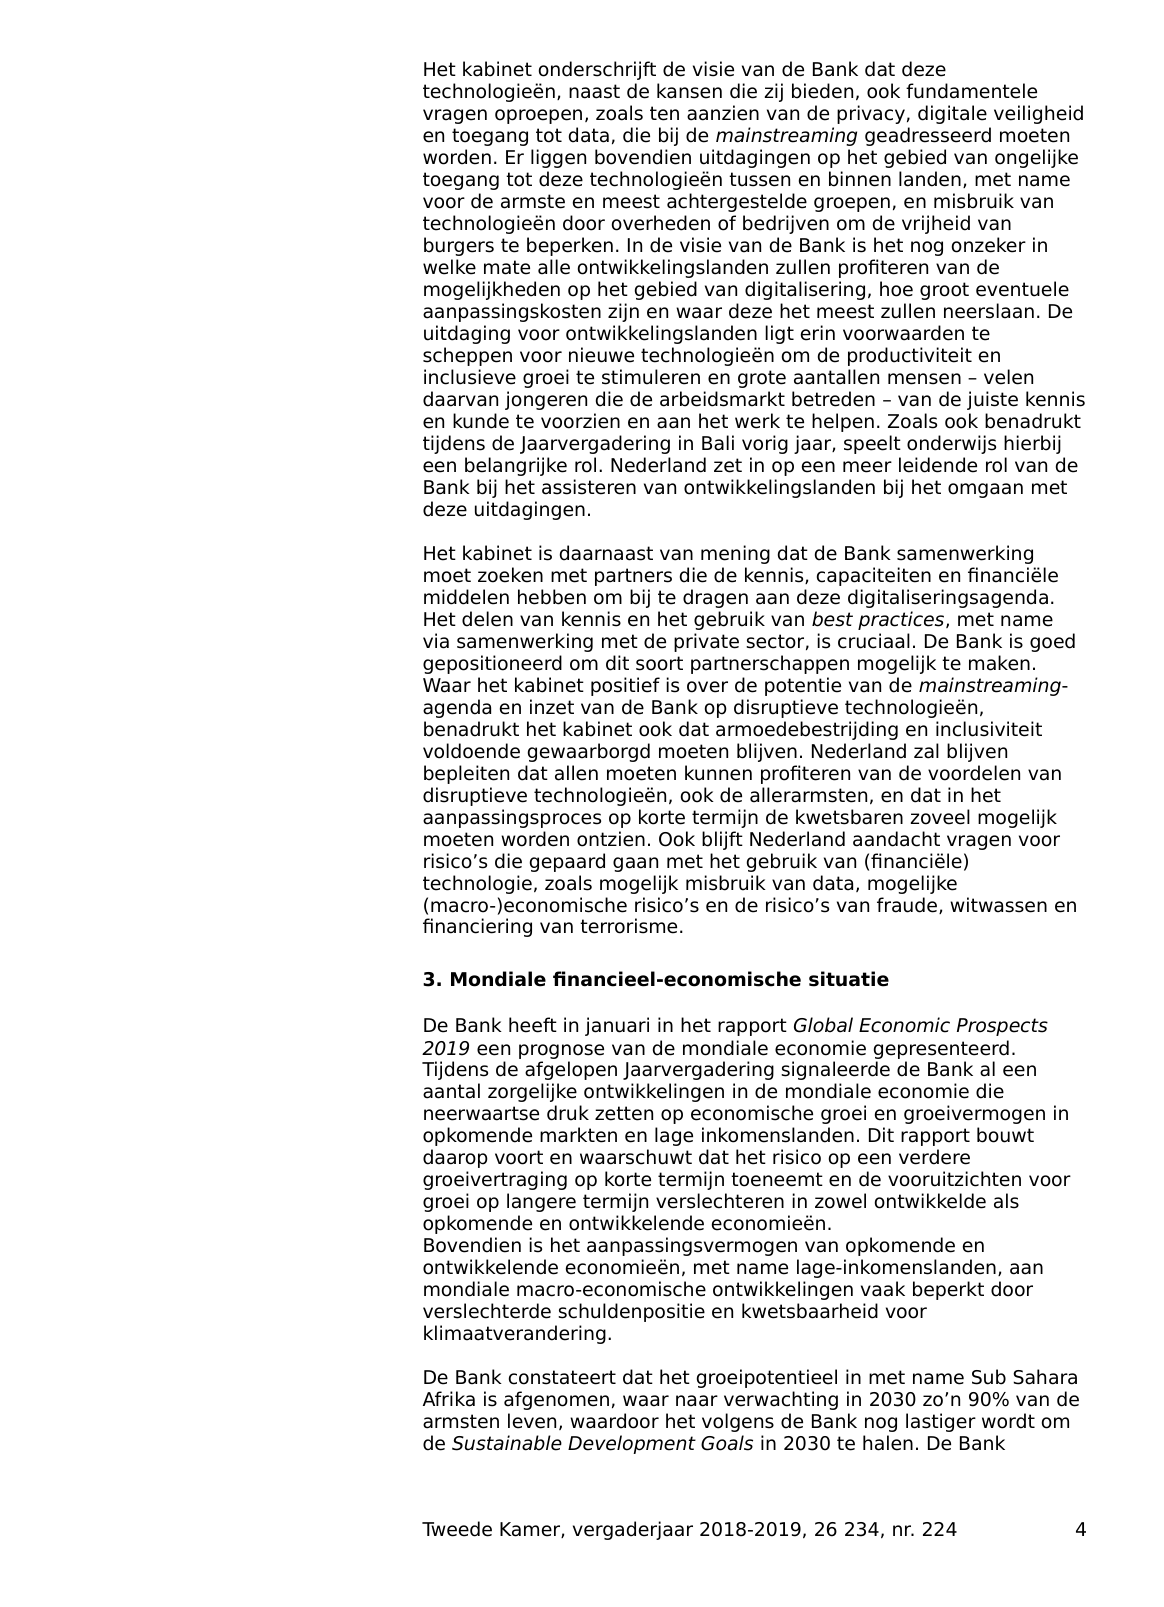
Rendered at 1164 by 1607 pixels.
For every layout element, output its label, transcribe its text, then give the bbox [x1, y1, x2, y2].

text Het kabinet is daarnaast van mening dat de Bank samenwerking moet zoeken met partners die de kennis, capaciteiten en financiële middelen hebben om bij te dragen aan deze digitaliseringsagenda. Het delen van kennis en het gebruik van best practices, met name via samenwerking met de private sector, is cruciaal. De Bank is goed gepositioneerd om dit soort partnerschappen mogelijk te maken. Waar het kabinet positief is over de potentie van de mainstreaming-agenda en inzet van de Bank op disruptieve technologieën, benadrukt het kabinet ook dat armoedebestrijding en inclusiviteit voldoende gewaarborgd moeten blijven. Nederland zal blijven bepleiten dat allen moeten kunnen profiteren van de voordelen van disruptieve technologieën, ook de allerarmsten, en dat in het aanpassingsproces op korte termijn de kwetsbaren zoveel mogelijk moeten worden ontzien. Ook blijft Nederland aandacht vragen voor risico’s die gepaard gaan met het gebruik van (financiële) technologie, zoals mogelijk misbruik van data, mogelijke (macro-)economische risico’s en de risico’s van fraude, witwassen en financiering van terrorisme. [422, 543, 1087, 938]
text Het kabinet onderschrijft de visie van de Bank dat deze technologieën, naast de kansen die zij bieden, ook fundamentele vragen oproepen, zoals ten aanzien van de privacy, digitale veiligheid en toegang tot data, die bij de mainstreaming geadresseerd moeten worden. Er liggen bovendien uitdagingen op het gebied van ongelijke toegang tot deze technologieën tussen en binnen landen, met name voor de armste en meest achtergestelde groepen, en misbruik van technologieën door overheden of bedrijven om de vrijheid van burgers te beperken. In de visie van de Bank is het nog onzeker in welke mate alle ontwikkelingslanden zullen profiteren van de mogelijkheden op het gebied van digitalisering, hoe groot eventuele aanpassingskosten zijn en waar deze het meest zullen neerslaan. De uitdaging voor ontwikkelingslanden ligt erin voorwaarden te scheppen voor nieuwe technologieën om de productiviteit en inclusieve groei te stimuleren en grote aantallen mensen – velen daarvan jongeren die de arbeidsmarkt betreden – van de juiste kennis en kunde te voorzien en aan het werk te helpen. Zoals ook benadrukt tijdens de Jaarvergadering in Bali vorig jaar, speelt onderwijs hierbij een belangrijke rol. Nederland zet in op een meer leidende rol van de Bank bij het assisteren van ontwikkelingslanden bij het omgaan met deze uitdagingen. [422, 59, 1087, 521]
text De Bank heeft in januari in het rapport Global Economic Prospects 2019 een prognose van de mondiale economie gepresenteerd. Tijdens de afgelopen Jaarvergadering signaleerde de Bank al een aantal zorgelijke ontwikkelingen in de mondiale economie die neerwaartse druk zetten op economische groei en groeivermogen in opkomende markten en lage inkomenslanden. Dit rapport bouwt daarop voort en waarschuwt dat het risico op een verdere groeivertraging op korte termijn toeneemt en de vooruitzichten voor groei op langere termijn verslechteren in zowel ontwikkelde als opkomende en ontwikkelende economieën. [422, 1015, 1087, 1235]
text Bovendien is het aanpassingsvermogen van opkomende en ontwikkelende economieën, met name lage-inkomenslanden, aan mondiale macro-economische ontwikkelingen vaak beperkt door verslechterde schuldenpositie en kwetsbaarheid voor klimaatverandering. [422, 1235, 1087, 1345]
subtitle 3. Mondiale financieel-economische situatie [422, 968, 1087, 990]
text De Bank constateert dat het groeipotentieel in met name Sub Sahara Afrika is afgenomen, waar naar verwachting in 2030 zo’n 90% van de armsten leven, waardoor het volgens de Bank nog lastiger wordt om de Sustainable Development Goals in 2030 te halen. De Bank [422, 1367, 1087, 1455]
